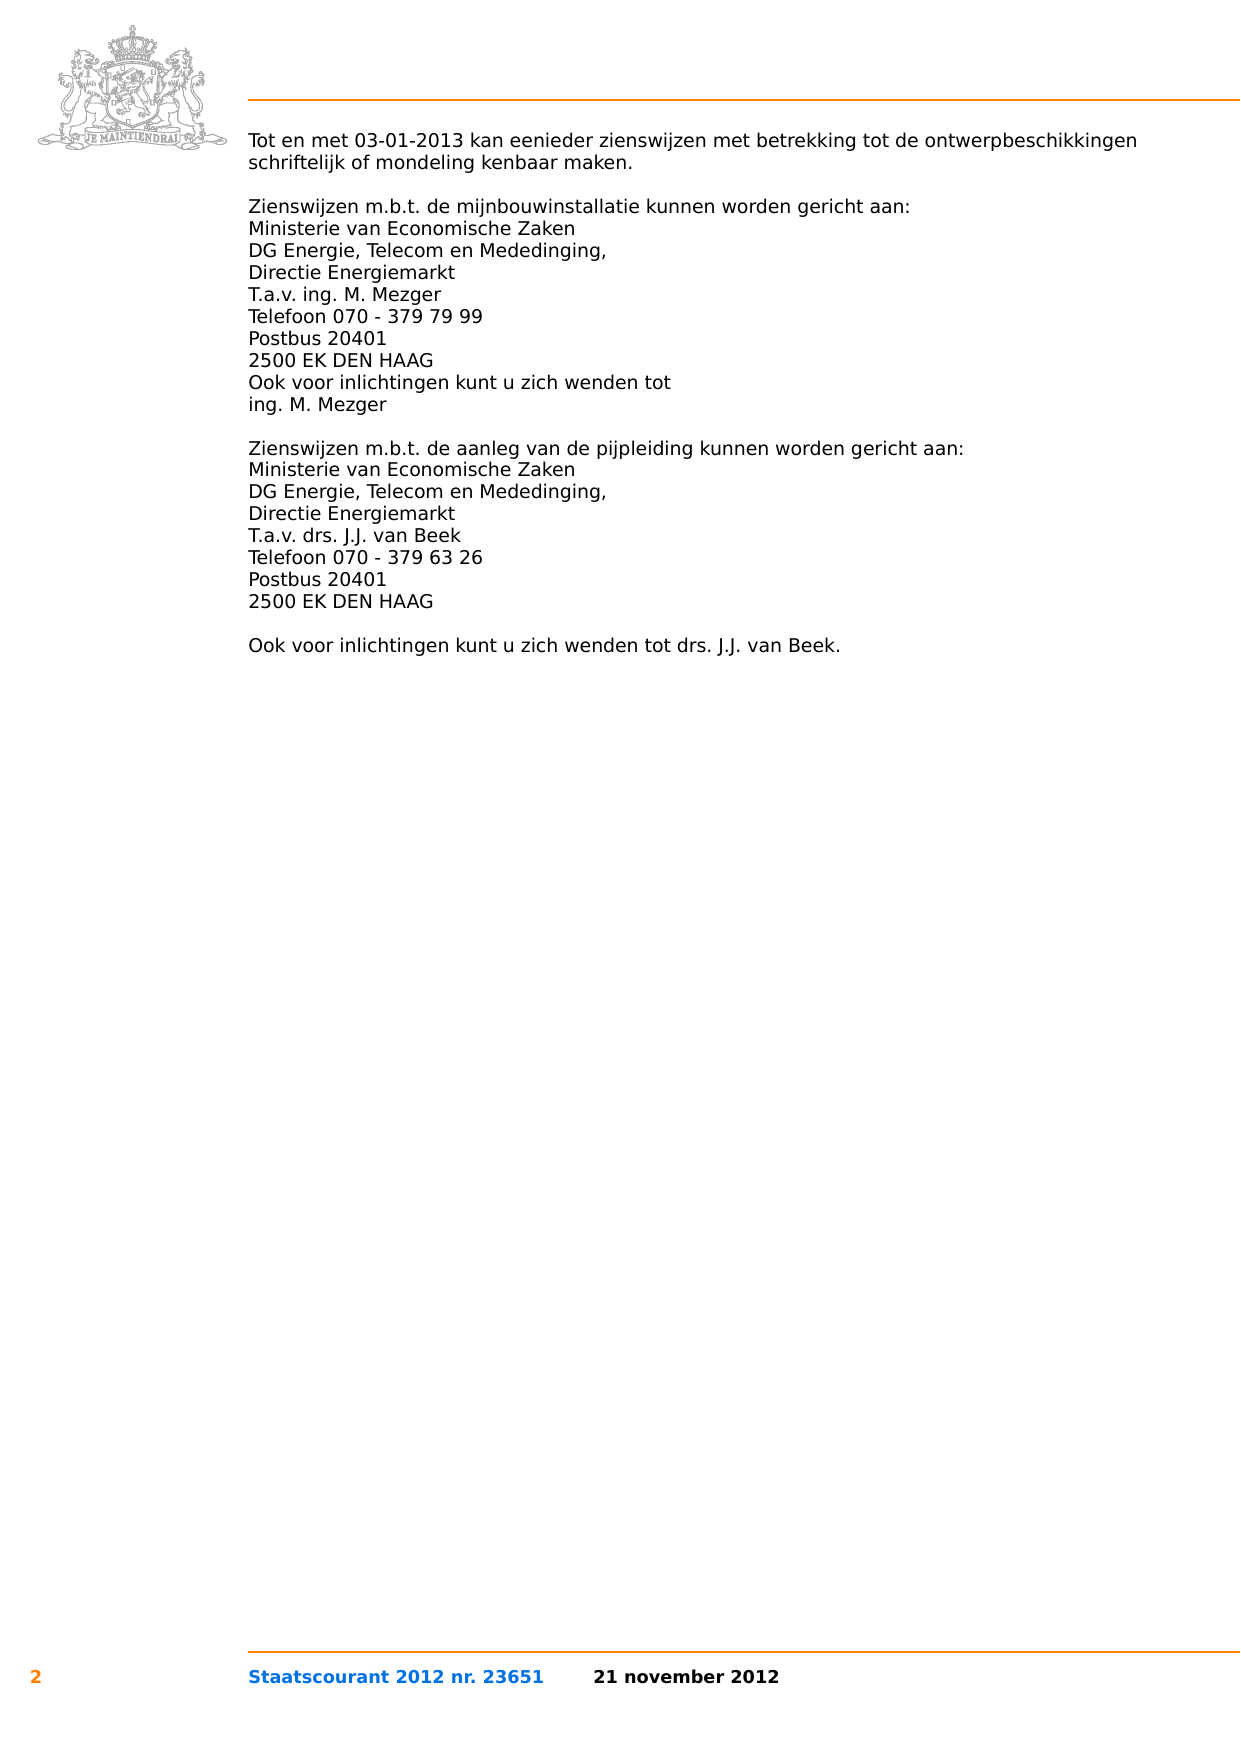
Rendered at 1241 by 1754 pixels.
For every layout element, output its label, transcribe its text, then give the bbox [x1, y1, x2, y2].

text Telefoon 070 - 379 63 26 [248, 547, 1163, 569]
text DG Energie, Telecom en Mededinging, [248, 240, 1163, 262]
picture [38, 25, 227, 150]
text Telefoon 070 - 379 79 99 [248, 306, 1163, 328]
text Ministerie van Economische Zaken [248, 459, 1163, 481]
text DG Energie, Telecom en Mededinging, [248, 481, 1163, 503]
text Directie Energiemarkt [248, 262, 1163, 284]
text Zienswijzen m.b.t. de mijnbouwinstallatie kunnen worden gericht aan: [248, 196, 1163, 218]
text 2500 EK DEN HAAG [248, 349, 1163, 372]
text T.a.v. ing. M. Mezger [248, 284, 1163, 306]
text Tot en met 03-01-2013 kan eenieder zienswijzen met betrekking tot de ontwerpbeschikkingen schriftelijk of mondeling kenbaar maken. [248, 130, 1163, 174]
text 2500 EK DEN HAAG [248, 591, 1163, 613]
text Directie Energiemarkt [248, 503, 1163, 525]
text Ook voor inlichtingen kunt u zich wenden tot drs. J.J. van Beek. [248, 635, 1163, 657]
text Ministerie van Economische Zaken [248, 218, 1163, 240]
text Postbus 20401 [248, 328, 1163, 349]
text T.a.v. drs. J.J. van Beek [248, 525, 1163, 547]
text ing. M. Mezger [248, 393, 1163, 416]
text Ook voor inlichtingen kunt u zich wenden tot [248, 372, 1163, 393]
text Postbus 20401 [248, 569, 1163, 591]
text Zienswijzen m.b.t. de aanleg van de pijpleiding kunnen worden gericht aan: [248, 437, 1163, 459]
